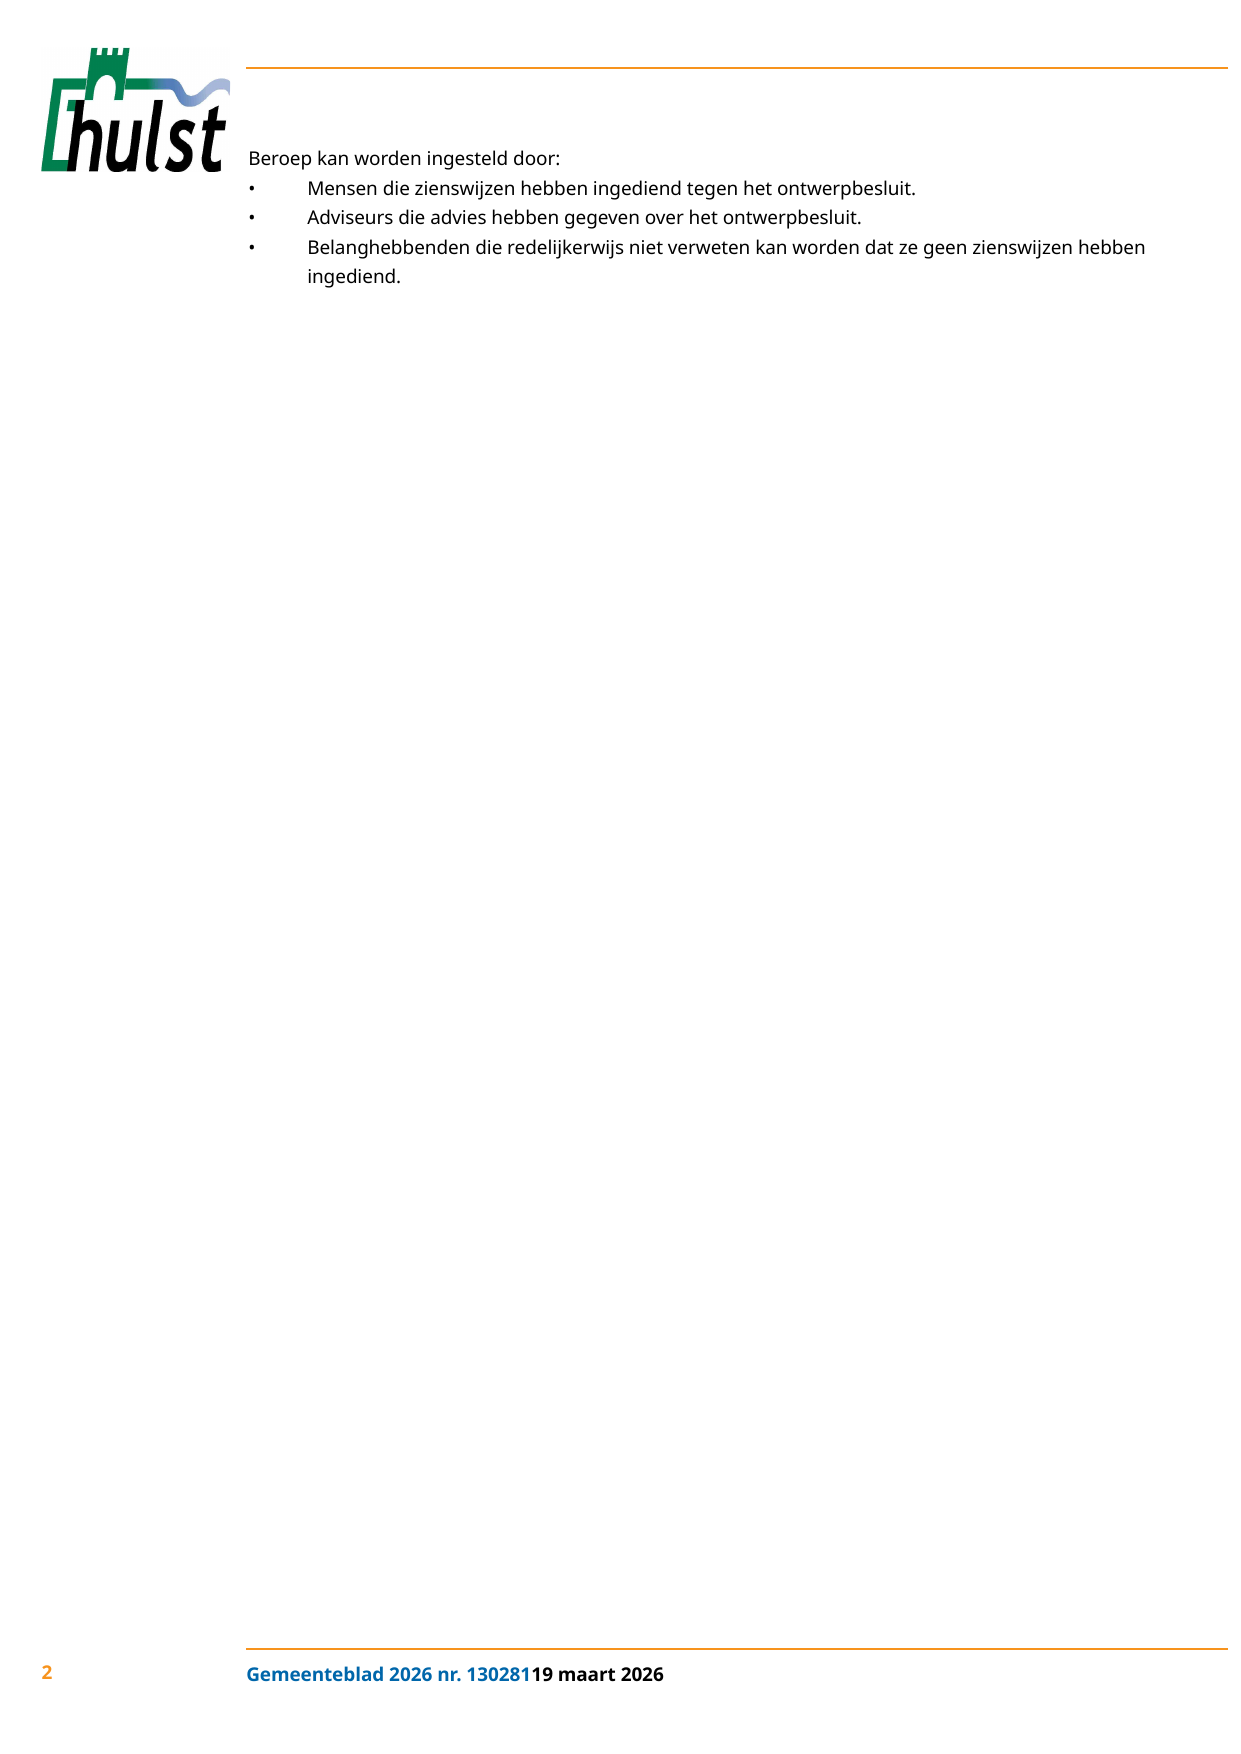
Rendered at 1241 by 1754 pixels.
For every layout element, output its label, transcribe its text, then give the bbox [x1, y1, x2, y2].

list Adviseurs die advies hebben gegeven over het ontwerpbesluit. [248, 204, 1152, 230]
list Mensen die zienswijzen hebben ingediend tegen het ontwerpbesluit. [248, 175, 1152, 201]
list Belanghebbenden die redelijkerwijs niet verweten kan worden dat ze geen zienswijzen hebben ingediend. [248, 234, 1152, 289]
text Beroep kan worden ingesteld door: [248, 145, 1152, 171]
picture [41, 47, 231, 172]
